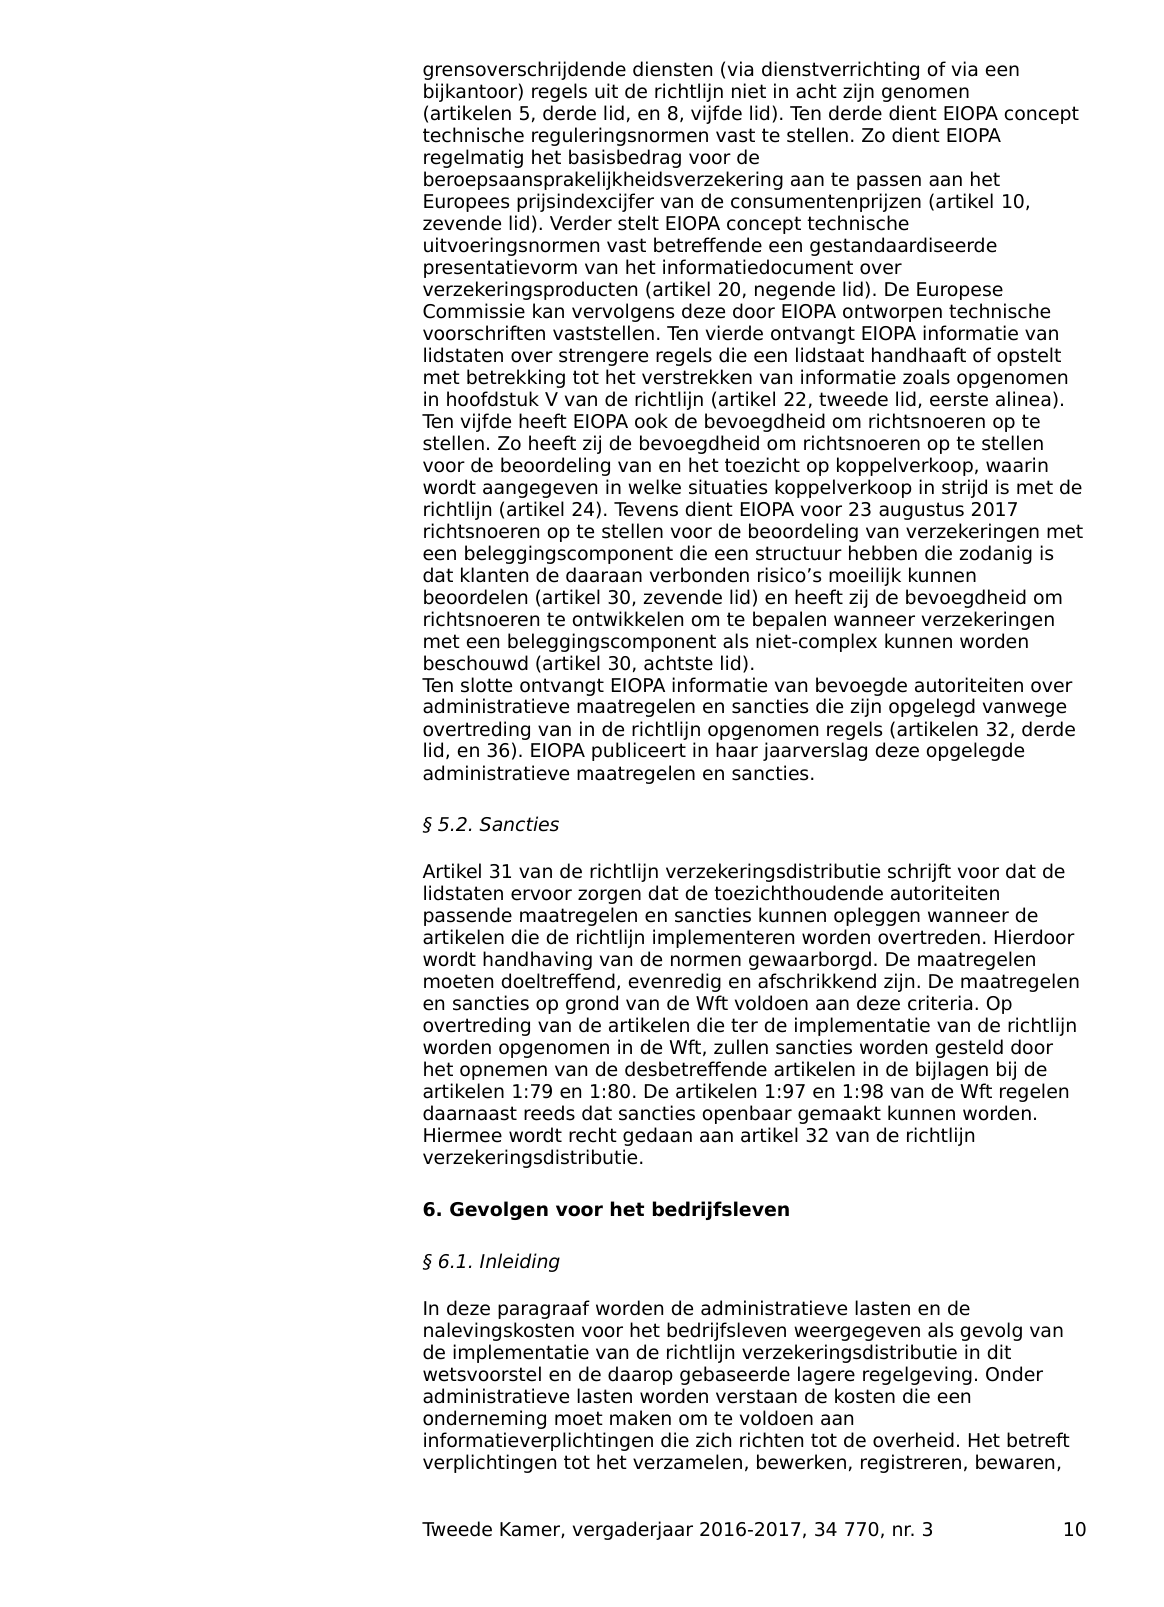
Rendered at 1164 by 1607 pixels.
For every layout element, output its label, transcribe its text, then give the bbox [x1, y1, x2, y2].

text Artikel 31 van de richtlijn verzekeringsdistributie schrijft voor dat de lidstaten ervoor zorgen dat de toezichthoudende autoriteiten passende maatregelen en sancties kunnen opleggen wanneer de artikelen die de richtlijn implementeren worden overtreden. Hierdoor wordt handhaving van de normen gewaarborgd. De maatregelen moeten doeltreffend, evenredig en afschrikkend zijn. De maatregelen en sancties op grond van de Wft voldoen aan deze criteria. Op overtreding van de artikelen die ter de implementatie van de richtlijn worden opgenomen in de Wft, zullen sancties worden gesteld door het opnemen van de desbetreffende artikelen in de bijlagen bij de artikelen 1:79 en 1:80. De artikelen 1:97 en 1:98 van de Wft regelen daarnaast reeds dat sancties openbaar gemaakt kunnen worden. Hiermee wordt recht gedaan aan artikel 32 van de richtlijn verzekeringsdistributie. [422, 861, 1087, 1169]
subtitle § 5.2. Sancties [422, 814, 1087, 836]
text grensoverschrijdende diensten (via dienstverrichting of via een bijkantoor) regels uit de richtlijn niet in acht zijn genomen (artikelen 5, derde lid, en 8, vijfde lid). Ten derde dient EIOPA concept technische reguleringsnormen vast te stellen. Zo dient EIOPA regelmatig het basisbedrag voor de beroepsaansprakelijkheidsverzekering aan te passen aan het Europees prijsindexcijfer van de consumentenprijzen (artikel 10, zevende lid). Verder stelt EIOPA concept technische uitvoeringsnormen vast betreffende een gestandaardiseerde presentatievorm van het informatiedocument over verzekeringsproducten (artikel 20, negende lid). De Europese Commissie kan vervolgens deze door EIOPA ontworpen technische voorschriften vaststellen. Ten vierde ontvangt EIOPA informatie van lidstaten over strengere regels die een lidstaat handhaaft of opstelt met betrekking tot het verstrekken van informatie zoals opgenomen in hoofdstuk V van de richtlijn (artikel 22, tweede lid, eerste alinea). Ten vijfde heeft EIOPA ook de bevoegdheid om richtsnoeren op te stellen. Zo heeft zij de bevoegdheid om richtsnoeren op te stellen voor de beoordeling van en het toezicht op koppelverkoop, waarin wordt aangegeven in welke situaties koppelverkoop in strijd is met de richtlijn (artikel 24). Tevens dient EIOPA voor 23 augustus 2017 richtsnoeren op te stellen voor de beoordeling van verzekeringen met een beleggingscomponent die een structuur hebben die zodanig is dat klanten de daaraan verbonden risico’s moeilijk kunnen beoordelen (artikel 30, zevende lid) en heeft zij de bevoegdheid om richtsnoeren te ontwikkelen om te bepalen wanneer verzekeringen met een beleggingscomponent als niet-complex kunnen worden beschouwd (artikel 30, achtste lid). [422, 59, 1087, 674]
subtitle 6. Gevolgen voor het bedrijfsleven [422, 1199, 1087, 1221]
text In deze paragraaf worden de administratieve lasten en de nalevingskosten voor het bedrijfsleven weergegeven als gevolg van de implementatie van de richtlijn verzekeringsdistributie in dit wetsvoorstel en de daarop gebaseerde lagere regelgeving. Onder administratieve lasten worden verstaan de kosten die een onderneming moet maken om te voldoen aan informatieverplichtingen die zich richten tot de overheid. Het betreft verplichtingen tot het verzamelen, bewerken, registreren, bewaren, [422, 1298, 1087, 1474]
subtitle § 6.1. Inleiding [422, 1251, 1087, 1273]
text Ten slotte ontvangt EIOPA informatie van bevoegde autoriteiten over administratieve maatregelen en sancties die zijn opgelegd vanwege overtreding van in de richtlijn opgenomen regels (artikelen 32, derde lid, en 36). EIOPA publiceert in haar jaarverslag deze opgelegde administratieve maatregelen en sancties. [422, 674, 1087, 784]
